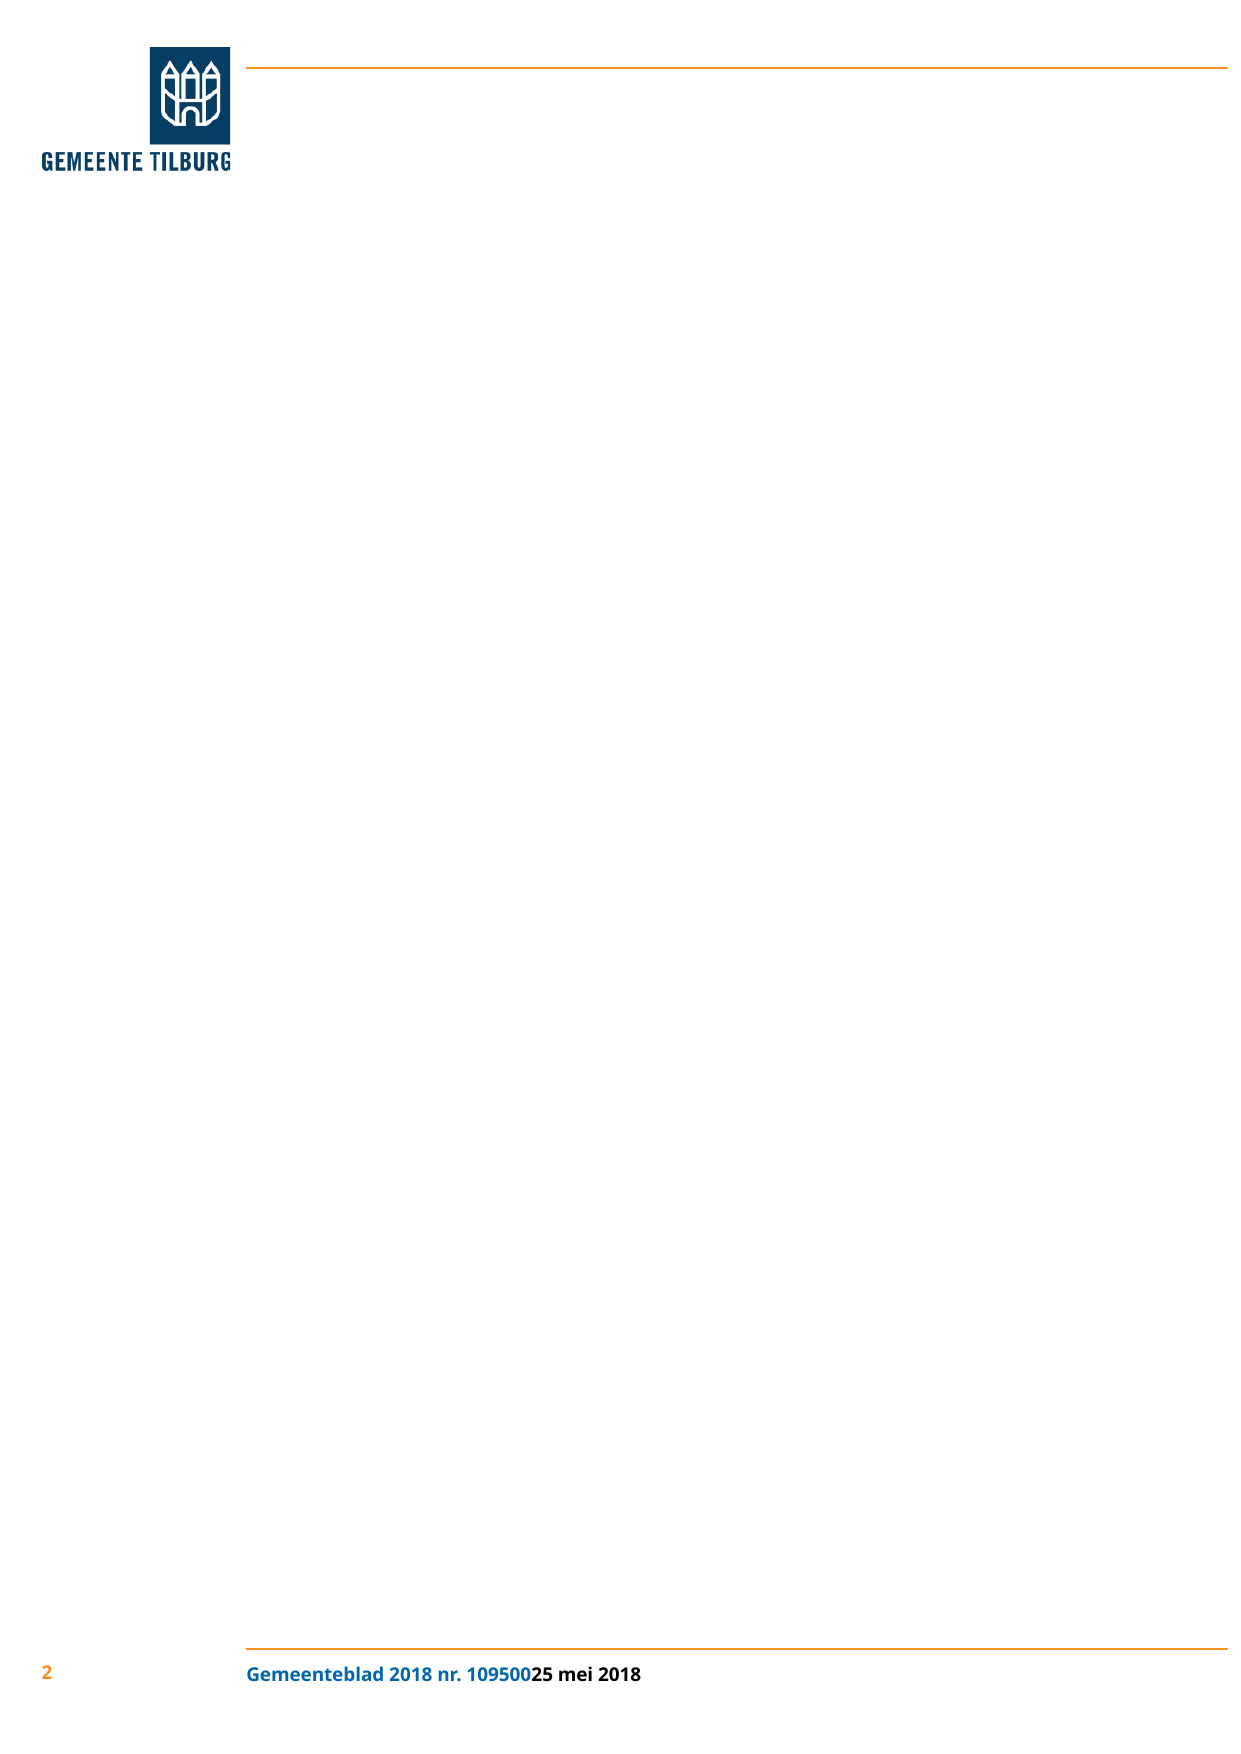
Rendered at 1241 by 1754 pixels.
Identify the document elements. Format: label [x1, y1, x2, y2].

picture [41, 47, 231, 172]
